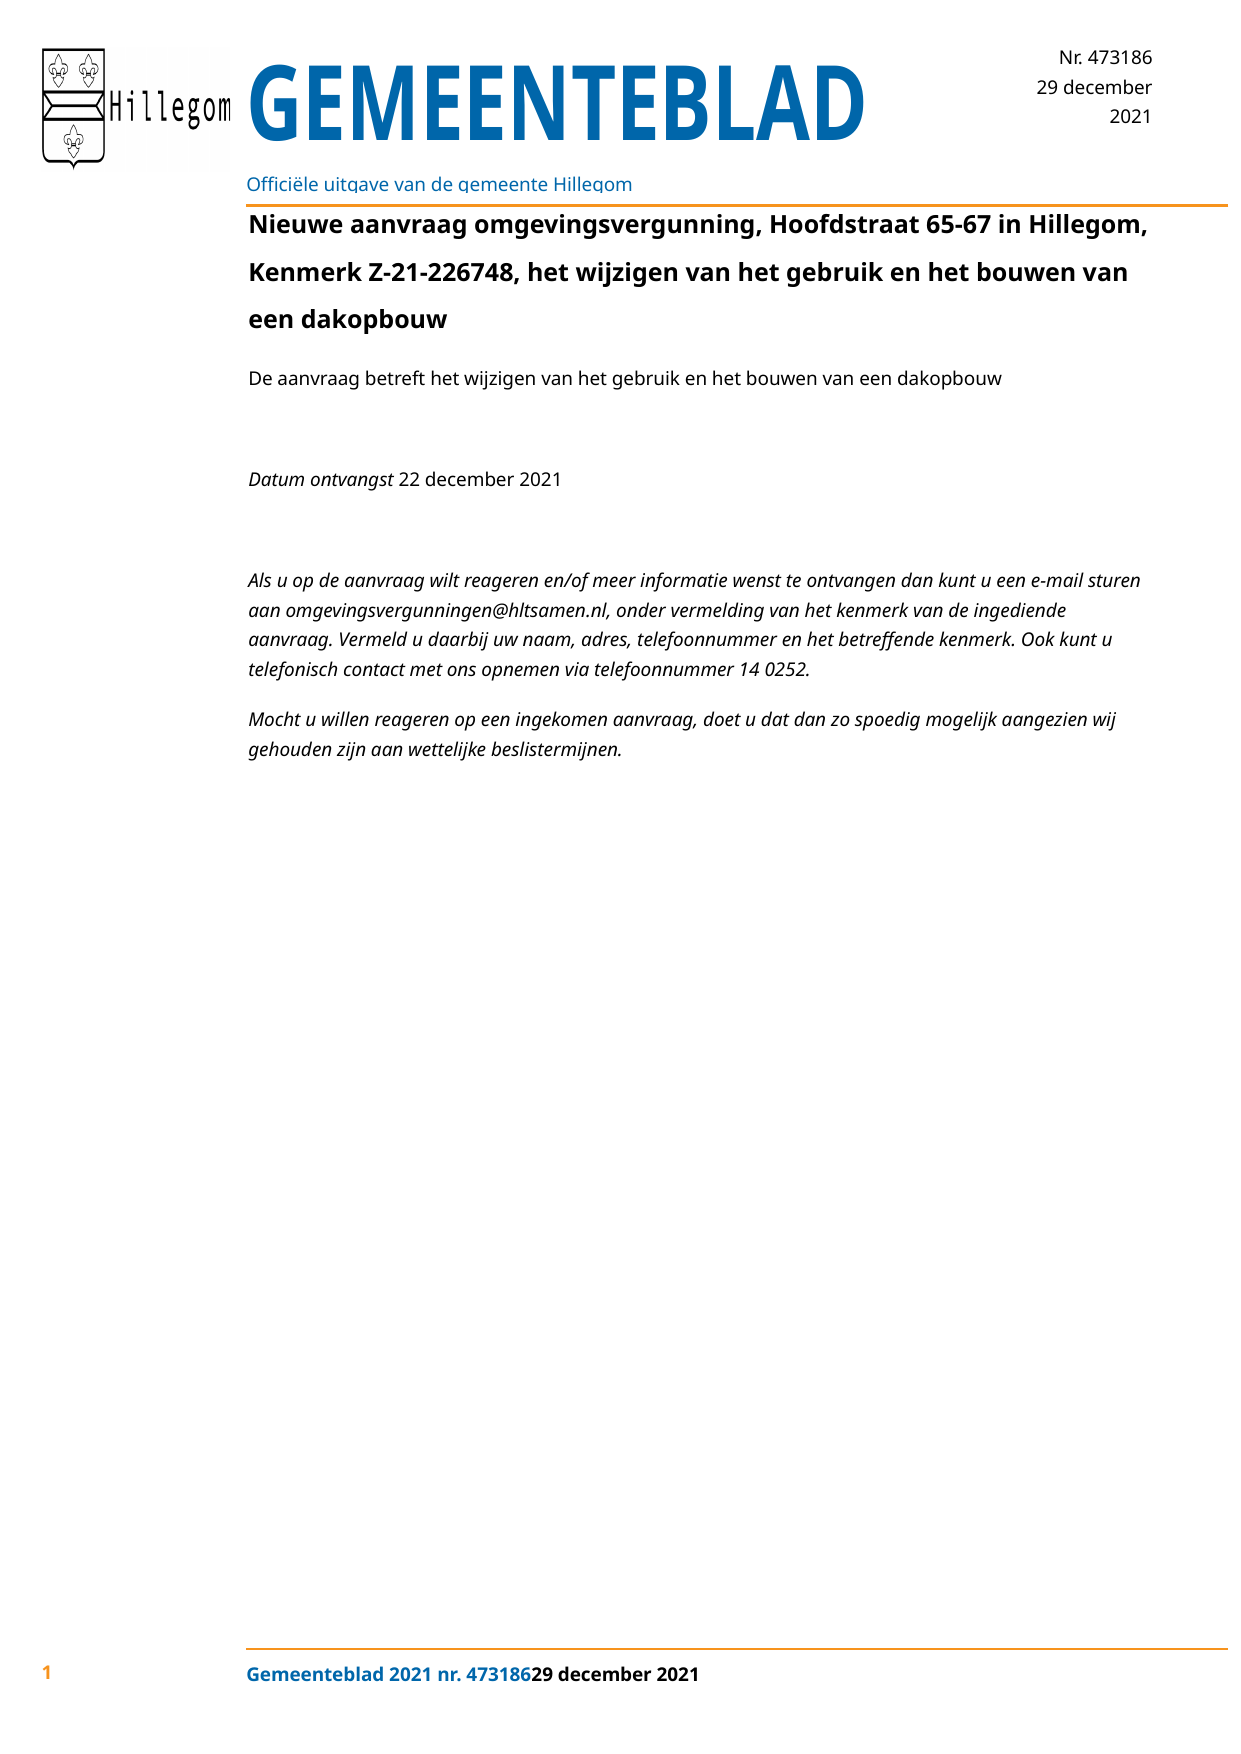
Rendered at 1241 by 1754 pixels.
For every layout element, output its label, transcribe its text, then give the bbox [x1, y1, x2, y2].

picture [41, 47, 231, 172]
text Mocht u willen reageren op een ingekomen aanvraag, doet u dat dan zo spoedig mogelijk aangezien wij gehouden zijn aan wettelijke beslistermijnen. [248, 706, 1152, 762]
text Nieuwe aanvraag omgevingsvergunning, Hoofdstraat 65-67 in Hillegom, Kenmerk Z-21-226748, het wijzigen van het gebruik en het bouwen van een dakopbouw [248, 207, 1152, 336]
text Datum ontvangst 22 december 2021 [248, 466, 1152, 492]
text Als u op de aanvraag wilt reageren en/of meer informatie wenst te ontvangen dan kunt u een e-mail sturen aan omgevingsvergunningen@hltsamen.nl, onder vermelding van het kenmerk van de ingediende aanvraag. Vermeld u daarbij uw naam, adres, telefoonnummer en het betreffende kenmerk. Ook kunt u telefonisch contact met ons opnemen via telefoonnummer 14 0252. [248, 567, 1152, 682]
text De aanvraag betreft het wijzigen van het gebruik en het bouwen van een dakopbouw [248, 366, 1152, 391]
